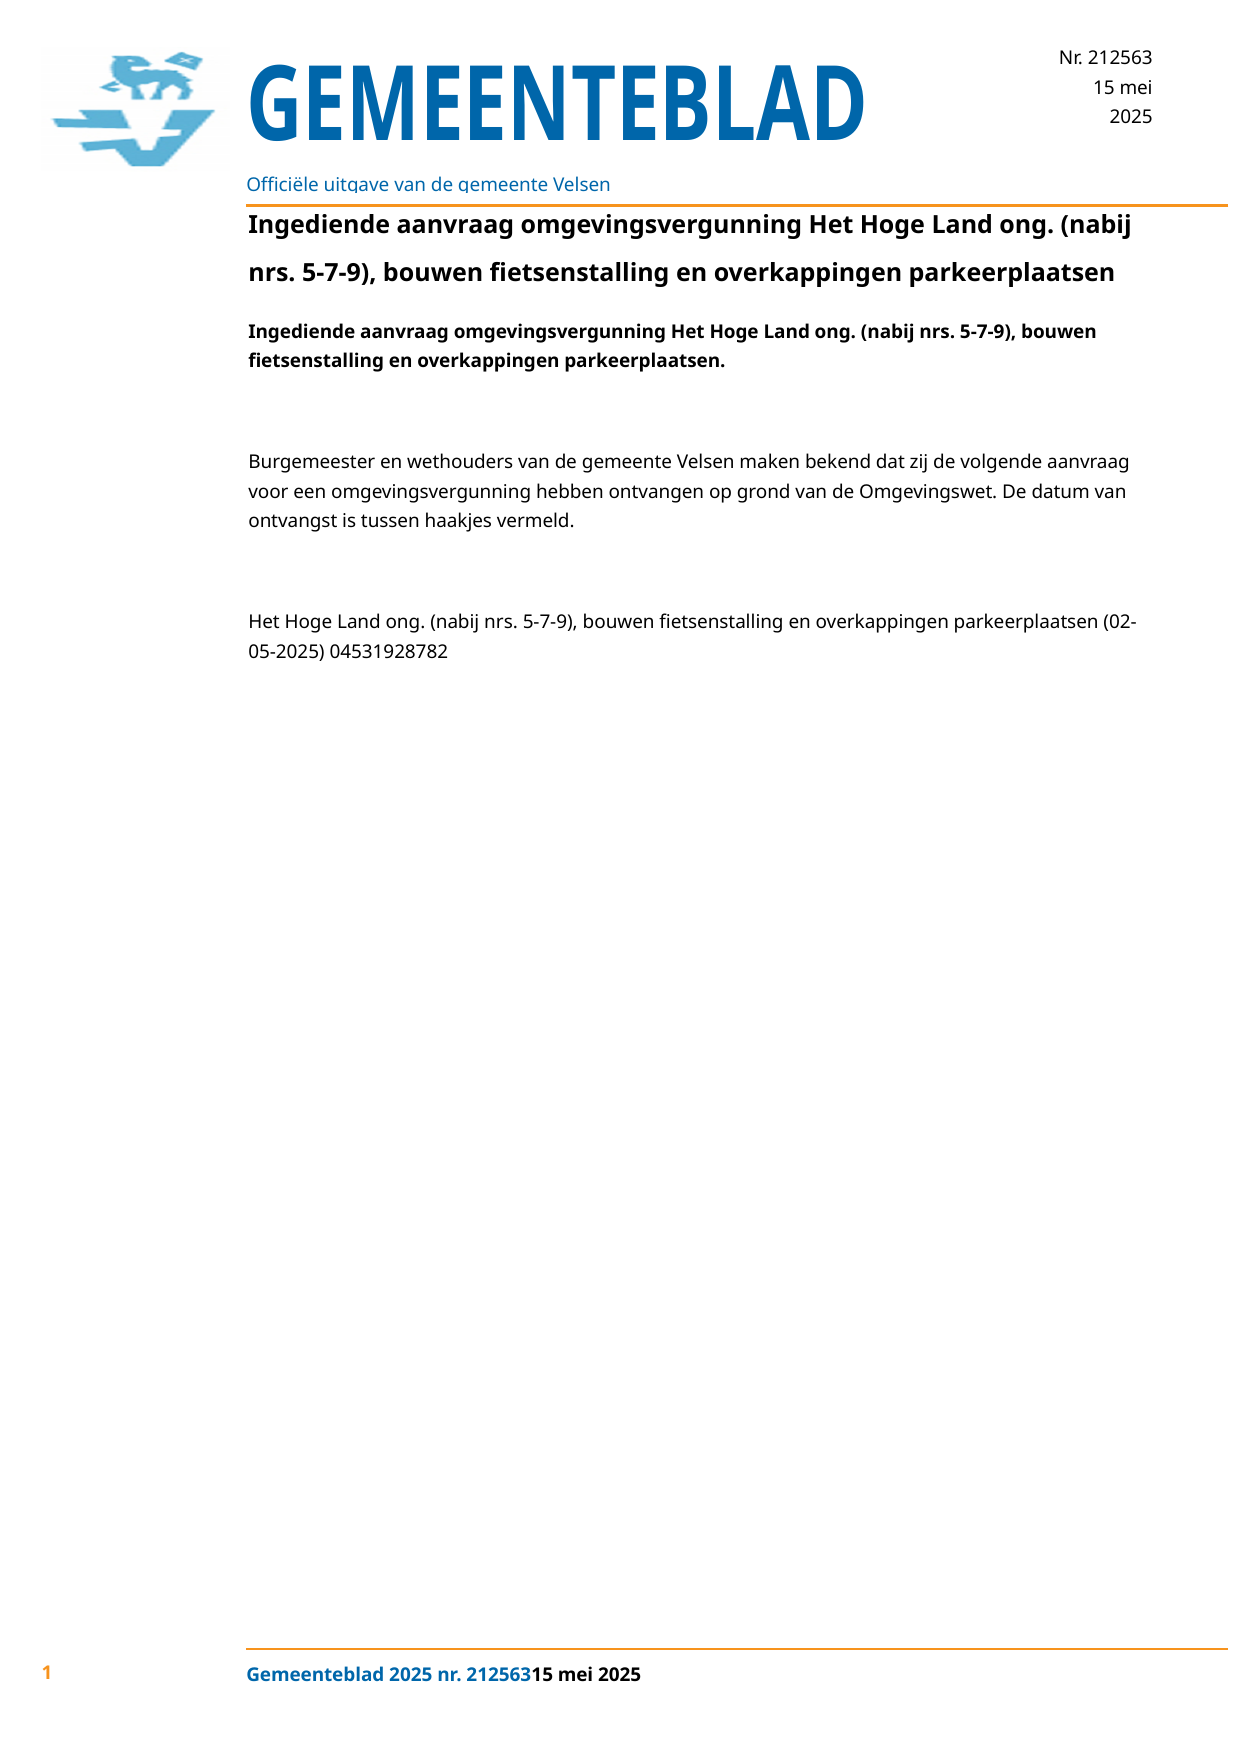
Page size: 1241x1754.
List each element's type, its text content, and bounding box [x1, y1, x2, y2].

text Ingediende aanvraag omgevingsvergunning Het Hoge Land ong. (nabij nrs. 5-7-9), bouwen fietsenstalling en overkappingen parkeerplaatsen. [248, 318, 1152, 373]
text Het Hoge Land ong. (nabij nrs. 5-7-9), bouwen fietsenstalling en overkappingen parkeerplaatsen (02-05-2025) 04531928782 [248, 608, 1152, 664]
text Ingediende aanvraag omgevingsvergunning Het Hoge Land ong. (nabij nrs. 5-7-9), bouwen fietsenstalling en overkappingen parkeerplaatsen [248, 207, 1152, 288]
text Burgemeester en wethouders van de gemeente Velsen maken bekend dat zij de volgende aanvraag voor een omgevingsvergunning hebben ontvangen op grond van de Omgevingswet. De datum van ontvangst is tussen haakjes vermeld. [248, 448, 1152, 533]
picture [41, 47, 231, 172]
